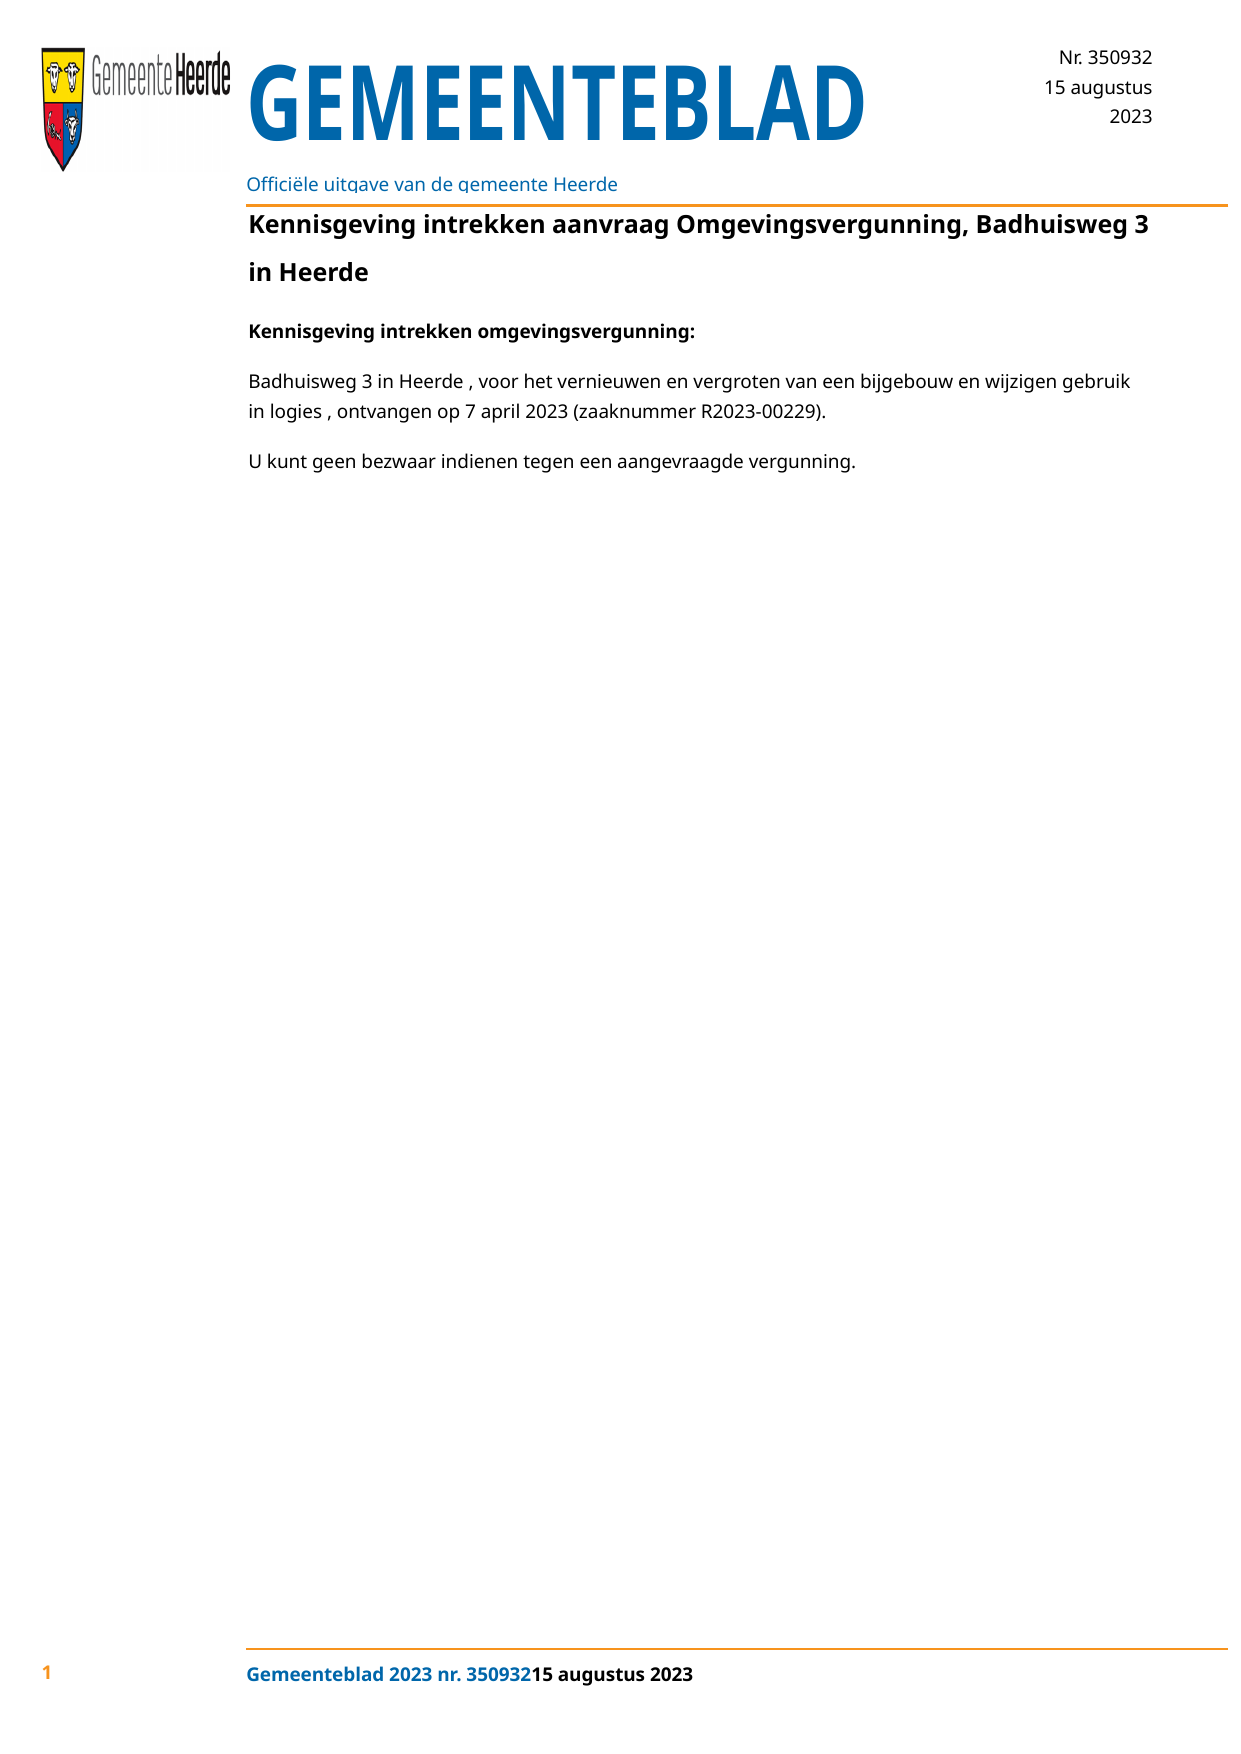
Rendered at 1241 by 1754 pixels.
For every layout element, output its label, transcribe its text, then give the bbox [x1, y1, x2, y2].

text U kunt geen bezwaar indienen tegen een aangevraagde vergunning. [248, 448, 1152, 474]
text Badhuisweg 3 in Heerde , voor het vernieuwen en vergroten van een bijgebouw en wijzigen gebruik in logies , ontvangen op 7 april 2023 (zaaknummer R2023-00229). [248, 368, 1152, 424]
text Kennisgeving intrekken aanvraag Omgevingsvergunning, Badhuisweg 3 in Heerde [248, 207, 1152, 288]
picture [41, 47, 231, 172]
text Kennisgeving intrekken omgevingsvergunning: [248, 318, 1152, 344]
